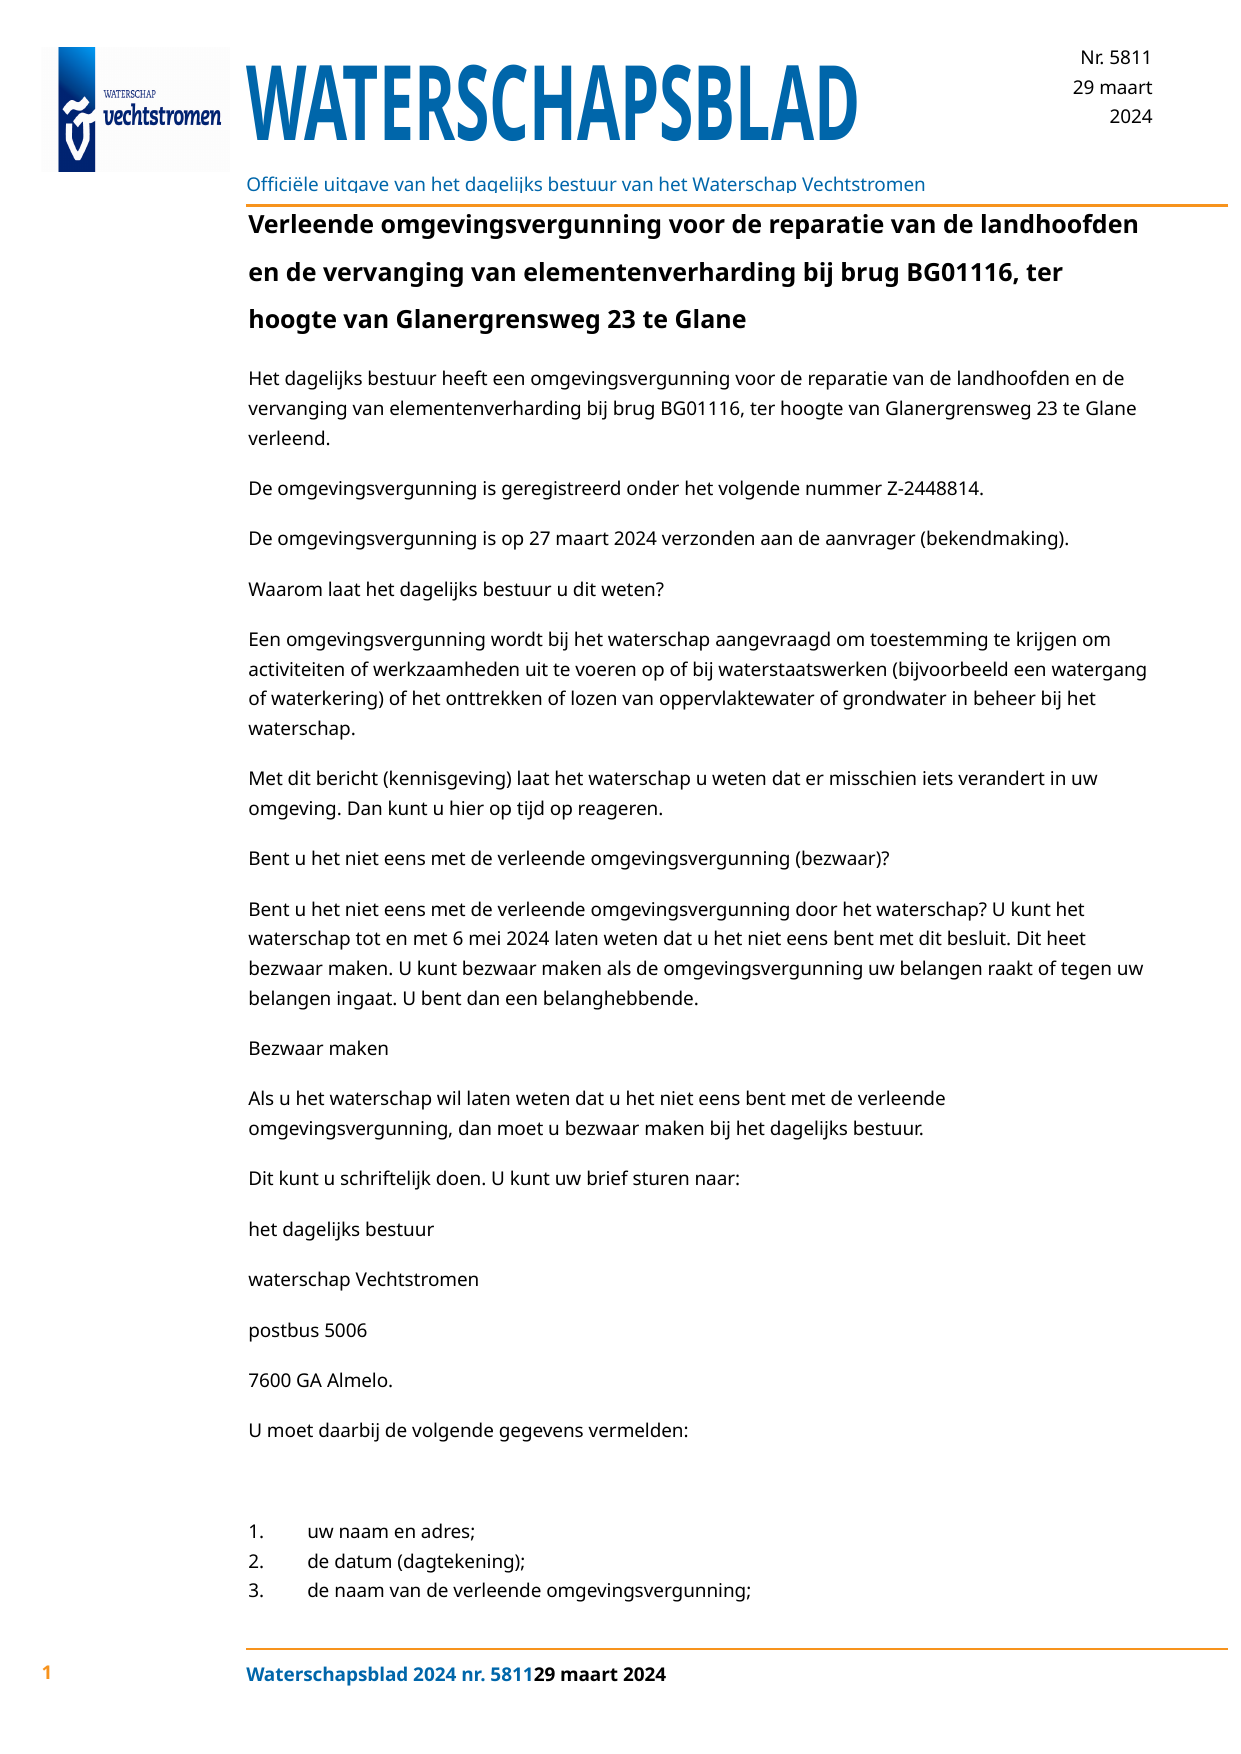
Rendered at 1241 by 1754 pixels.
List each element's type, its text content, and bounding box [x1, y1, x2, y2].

text Het dagelijks bestuur heeft een omgevingsvergunning voor de reparatie van de landhoofden en de vervanging van elementenverharding bij brug BG01116, ter hoogte van Glanergrensweg 23 te Glane verleend. [248, 366, 1152, 450]
text Bent u het niet eens met de verleende omgevingsvergunning door het waterschap? U kunt het waterschap tot en met 6 mei 2024 laten weten dat u het niet eens bent met dit besluit. Dit heet bezwaar maken. U kunt bezwaar maken als de omgevingsvergunning uw belangen raakt of tegen uw belangen ingaat. U bent dan een belanghebbende. [248, 896, 1152, 1010]
text het dagelijks bestuur [248, 1216, 1152, 1242]
list de datum (dagtekening); [248, 1548, 1152, 1574]
list uw naam en adres; [248, 1518, 1152, 1544]
text Met dit bericht (kennisgeving) laat het waterschap u weten dat er misschien iets verandert in uw omgeving. Dan kunt u hier op tijd op reageren. [248, 766, 1152, 821]
text Verleende omgevingsvergunning voor de reparatie van de landhoofden en de vervanging van elementenverharding bij brug BG01116, ter hoogte van Glanergrensweg 23 te Glane [248, 207, 1152, 336]
text Waarom laat het dagelijks bestuur u dit weten? [248, 576, 1152, 602]
text Als u het waterschap wil laten weten dat u het niet eens bent met de verleende omgevingsvergunning, dan moet u bezwaar maken bij het dagelijks bestuur. [248, 1086, 1152, 1141]
text U moet daarbij de volgende gegevens vermelden: [248, 1418, 1152, 1443]
text waterschap Vechtstromen [248, 1266, 1152, 1292]
text 7600 GA Almelo. [248, 1367, 1152, 1393]
text De omgevingsvergunning is geregistreerd onder het volgende nummer Z-2448814. [248, 475, 1152, 501]
text Bent u het niet eens met de verleende omgevingsvergunning (bezwaar)? [248, 846, 1152, 871]
text De omgevingsvergunning is op 27 maart 2024 verzonden aan de aanvrager (bekendmaking). [248, 526, 1152, 551]
text Bezwaar maken [248, 1035, 1152, 1061]
list de naam van de verleende omgevingsvergunning; [248, 1578, 1152, 1603]
picture [41, 47, 231, 172]
text postbus 5006 [248, 1317, 1152, 1342]
text Dit kunt u schriftelijk doen. U kunt uw brief sturen naar: [248, 1166, 1152, 1191]
text Een omgevingsvergunning wordt bij het waterschap aangevraagd om toestemming te krijgen om activiteiten of werkzaamheden uit te voeren op of bij waterstaatswerken (bijvoorbeeld een watergang of waterkering) of het onttrekken of lozen van oppervlaktewater of grondwater in beheer bij het waterschap. [248, 626, 1152, 741]
